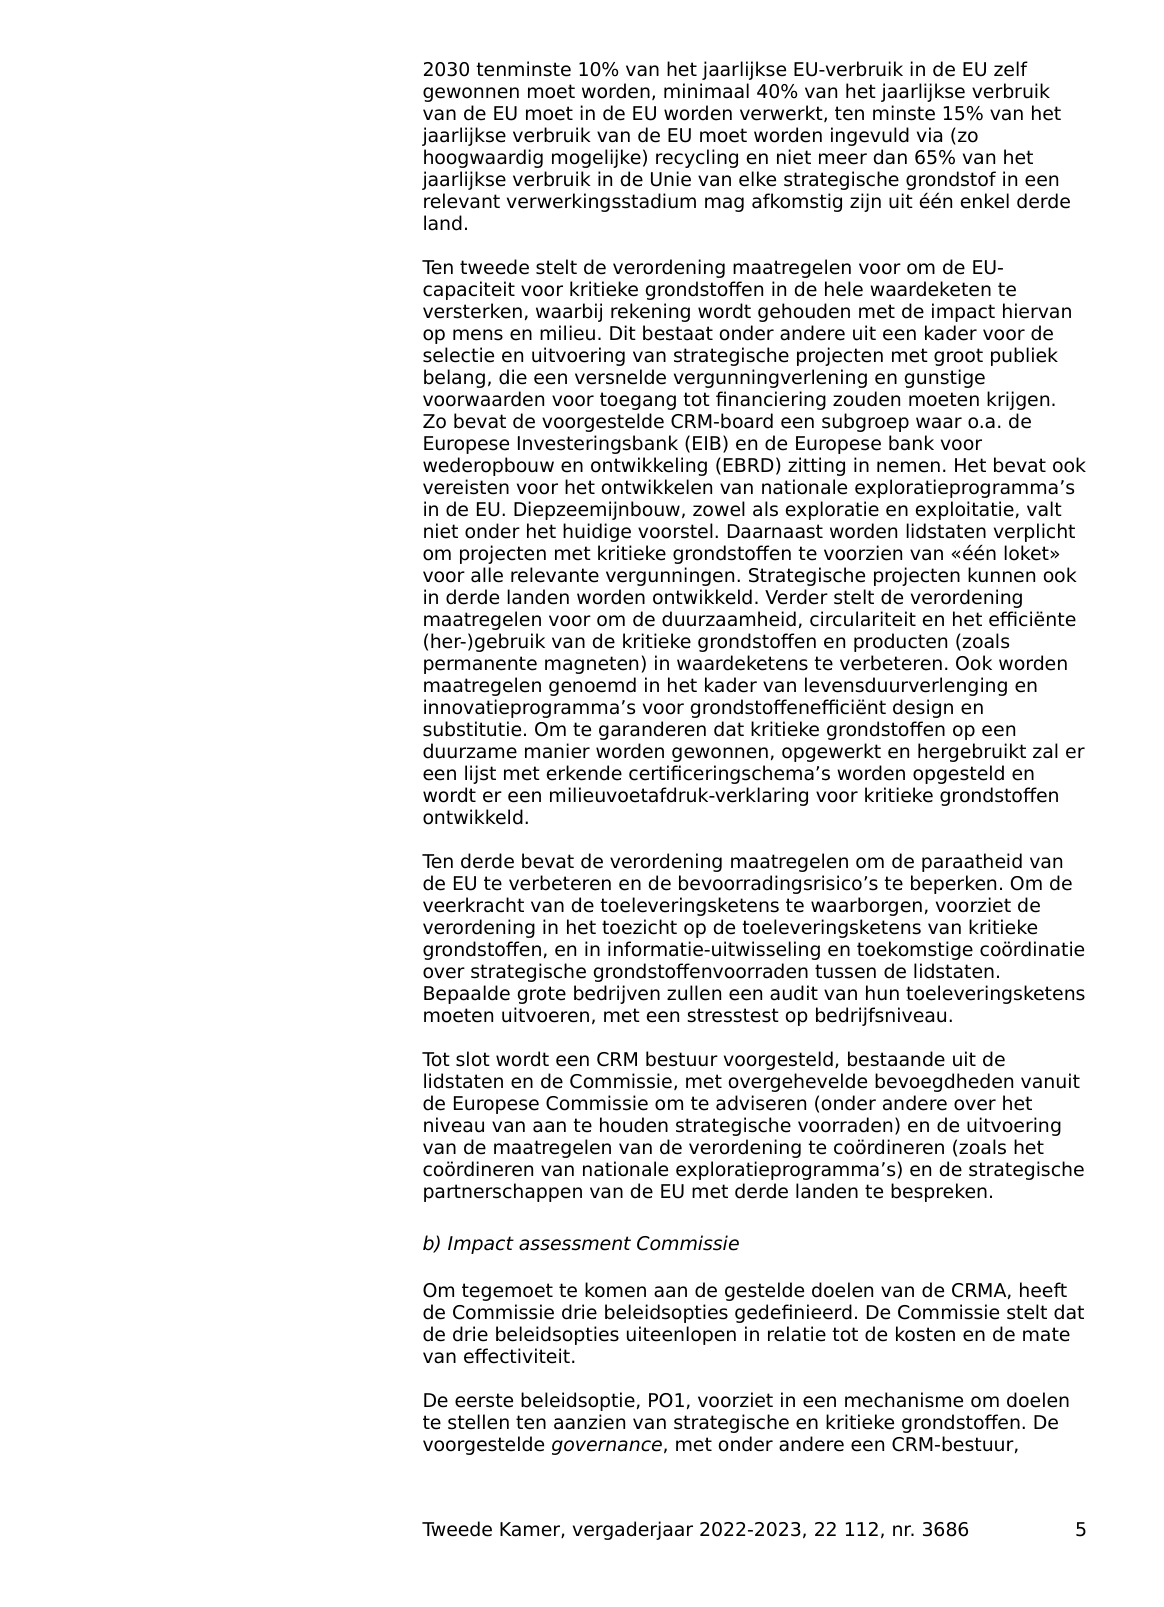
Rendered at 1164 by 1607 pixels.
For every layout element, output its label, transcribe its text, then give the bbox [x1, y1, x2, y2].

text Tot slot wordt een CRM bestuur voorgesteld, bestaande uit de lidstaten en de Commissie, met overgehevelde bevoegdheden vanuit de Europese Commissie om te adviseren (onder andere over het niveau van aan te houden strategische voorraden) en de uitvoering van de maatregelen van de verordening te coördineren (zoals het coördineren van nationale exploratieprogramma’s) en de strategische partnerschappen van de EU met derde landen te bespreken. [422, 1049, 1087, 1203]
text Ten tweede stelt de verordening maatregelen voor om de EU-capaciteit voor kritieke grondstoffen in de hele waardeketen te versterken, waarbij rekening wordt gehouden met de impact hiervan op mens en milieu. Dit bestaat onder andere uit een kader voor de selectie en uitvoering van strategische projecten met groot publiek belang, die een versnelde vergunningverlening en gunstige voorwaarden voor toegang tot financiering zouden moeten krijgen. Zo bevat de voorgestelde CRM-board een subgroep waar o.a. de Europese Investeringsbank (EIB) en de Europese bank voor wederopbouw en ontwikkeling (EBRD) zitting in nemen. Het bevat ook vereisten voor het ontwikkelen van nationale exploratieprogramma’s in de EU. Diepzeemijnbouw, zowel als exploratie en exploitatie, valt niet onder het huidige voorstel. Daarnaast worden lidstaten verplicht om projecten met kritieke grondstoffen te voorzien van «één loket» voor alle relevante vergunningen. Strategische projecten kunnen ook in derde landen worden ontwikkeld. Verder stelt de verordening maatregelen voor om de duurzaamheid, circulariteit en het efficiënte (her-)gebruik van de kritieke grondstoffen en producten (zoals permanente magneten) in waardeketens te verbeteren. Ook worden maatregelen genoemd in het kader van levensduurverlenging en innovatieprogramma’s voor grondstoffenefficiënt design en substitutie. Om te garanderen dat kritieke grondstoffen op een duurzame manier worden gewonnen, opgewerkt en hergebruikt zal er een lijst met erkende certificeringschema’s worden opgesteld en wordt er een milieuvoetafdruk-verklaring voor kritieke grondstoffen ontwikkeld. [422, 257, 1087, 828]
subtitle b) Impact assessment Commissie [422, 1233, 1087, 1254]
text 2030 tenminste 10% van het jaarlijkse EU-verbruik in de EU zelf gewonnen moet worden, minimaal 40% van het jaarlijkse verbruik van de EU moet in de EU worden verwerkt, ten minste 15% van het jaarlijkse verbruik van de EU moet worden ingevuld via (zo hoogwaardig mogelijke) recycling en niet meer dan 65% van het jaarlijkse verbruik in de Unie van elke strategische grondstof in een relevant verwerkingsstadium mag afkomstig zijn uit één enkel derde land. [422, 59, 1087, 235]
text Ten derde bevat de verordening maatregelen om de paraatheid van de EU te verbeteren en de bevoorradingsrisico’s te beperken. Om de veerkracht van de toeleveringsketens te waarborgen, voorziet de verordening in het toezicht op de toeleveringsketens van kritieke grondstoffen, en in informatie-uitwisseling en toekomstige coördinatie over strategische grondstoffenvoorraden tussen de lidstaten. Bepaalde grote bedrijven zullen een audit van hun toeleveringsketens moeten uitvoeren, met een stresstest op bedrijfsniveau. [422, 851, 1087, 1027]
text De eerste beleidsoptie, PO1, voorziet in een mechanisme om doelen te stellen ten aanzien van strategische en kritieke grondstoffen. De voorgestelde governance, met onder andere een CRM-bestuur, [422, 1390, 1087, 1456]
text Om tegemoet te komen aan de gestelde doelen van de CRMA, heeft de Commissie drie beleidsopties gedefinieerd. De Commissie stelt dat de drie beleidsopties uiteenlopen in relatie tot de kosten en de mate van effectiviteit. [422, 1279, 1087, 1367]
